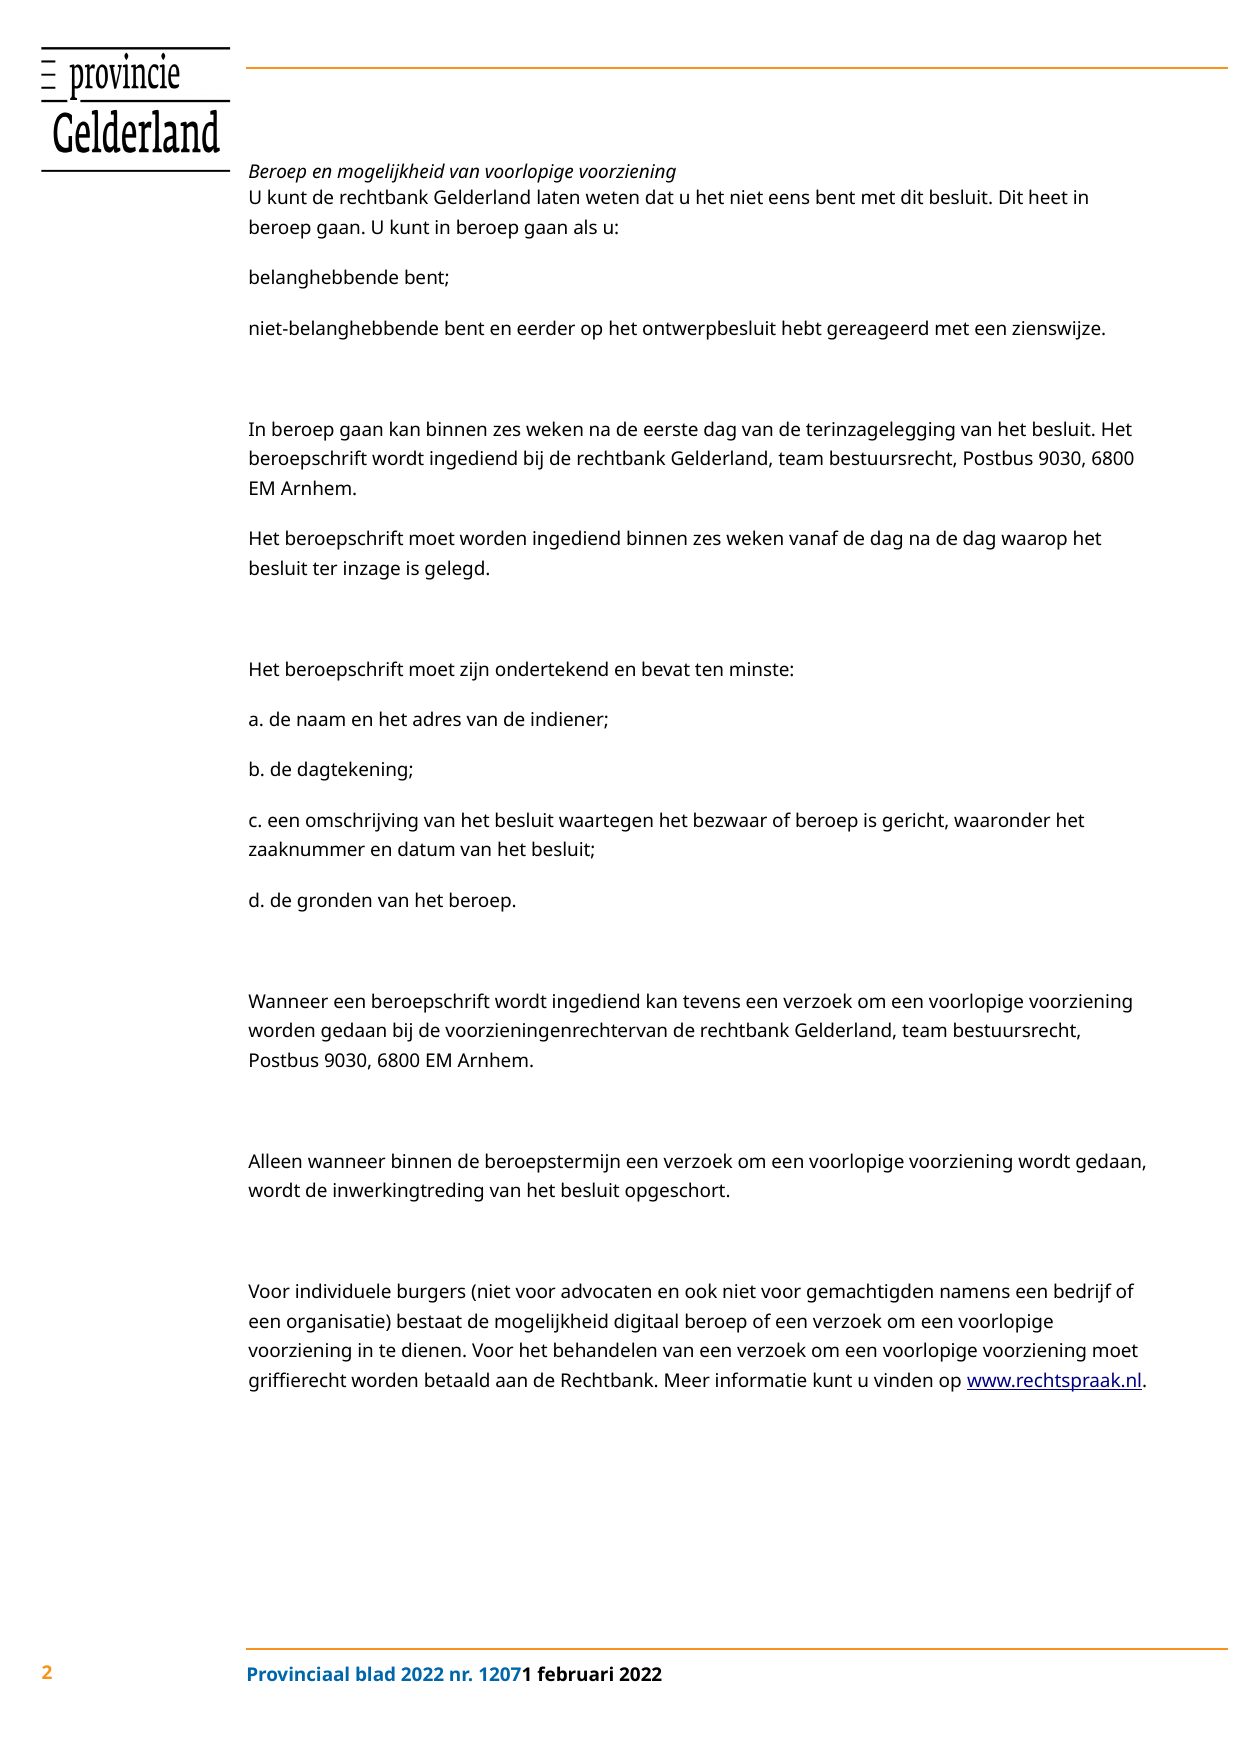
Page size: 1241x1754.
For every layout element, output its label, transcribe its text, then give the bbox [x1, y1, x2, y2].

text Voor individuele burgers (niet voor advocaten en ook niet voor gemachtigden namens een bedrijf of een organisatie) bestaat de mogelijkheid digitaal beroep of een verzoek om een voorlopige voorziening in te dienen. Voor het behandelen van een verzoek om een voorlopige voorziening moet griffierecht worden betaald aan de Rechtbank. Meer informatie kunt u vinden op www.rechtspraak.nl. [248, 1278, 1152, 1393]
text a. de naam en het adres van de indiener; [248, 706, 1152, 732]
text In beroep gaan kan binnen zes weken na de eerste dag van de terinzagelegging van het besluit. Het beroepschrift wordt ingediend bij de rechtbank Gelderland, team bestuursrecht, Postbus 9030, 6800 EM Arnhem. [248, 416, 1152, 501]
picture [41, 47, 231, 172]
text niet-belanghebbende bent en eerder op het ontwerpbesluit hebt gereageerd met een zienswijze. [248, 315, 1152, 341]
text Het beroepschrift moet worden ingediend binnen zes weken vanaf de dag na de dag waarop het besluit ter inzage is gelegd. [248, 525, 1152, 581]
text Wanneer een beroepschrift wordt ingediend kan tevens een verzoek om een voorlopige voorziening worden gedaan bij de voorzieningenrechtervan de rechtbank Gelderland, team bestuursrecht, Postbus 9030, 6800 EM Arnhem. [248, 988, 1152, 1073]
text Het beroepschrift moet zijn ondertekend en bevat ten minste: [248, 656, 1152, 681]
text U kunt de rechtbank Gelderland laten weten dat u het niet eens bent met dit besluit. Dit heet in beroep gaan. U kunt in beroep gaan als u: [248, 184, 1152, 240]
text c. een omschrijving van het besluit waartegen het bezwaar of beroep is gericht, waaronder het zaaknummer en datum van het besluit; [248, 807, 1152, 862]
text Alleen wanneer binnen de beroepstermijn een verzoek om een voorlopige voorziening wordt gedaan, wordt de inwerkingtreding van het besluit opgeschort. [248, 1148, 1152, 1203]
text belanghebbende bent; [248, 264, 1152, 290]
text d. de gronden van het beroep. [248, 887, 1152, 913]
text Beroep en mogelijkheid van voorlopige voorziening [248, 159, 1152, 184]
text b. de dagtekening; [248, 757, 1152, 782]
